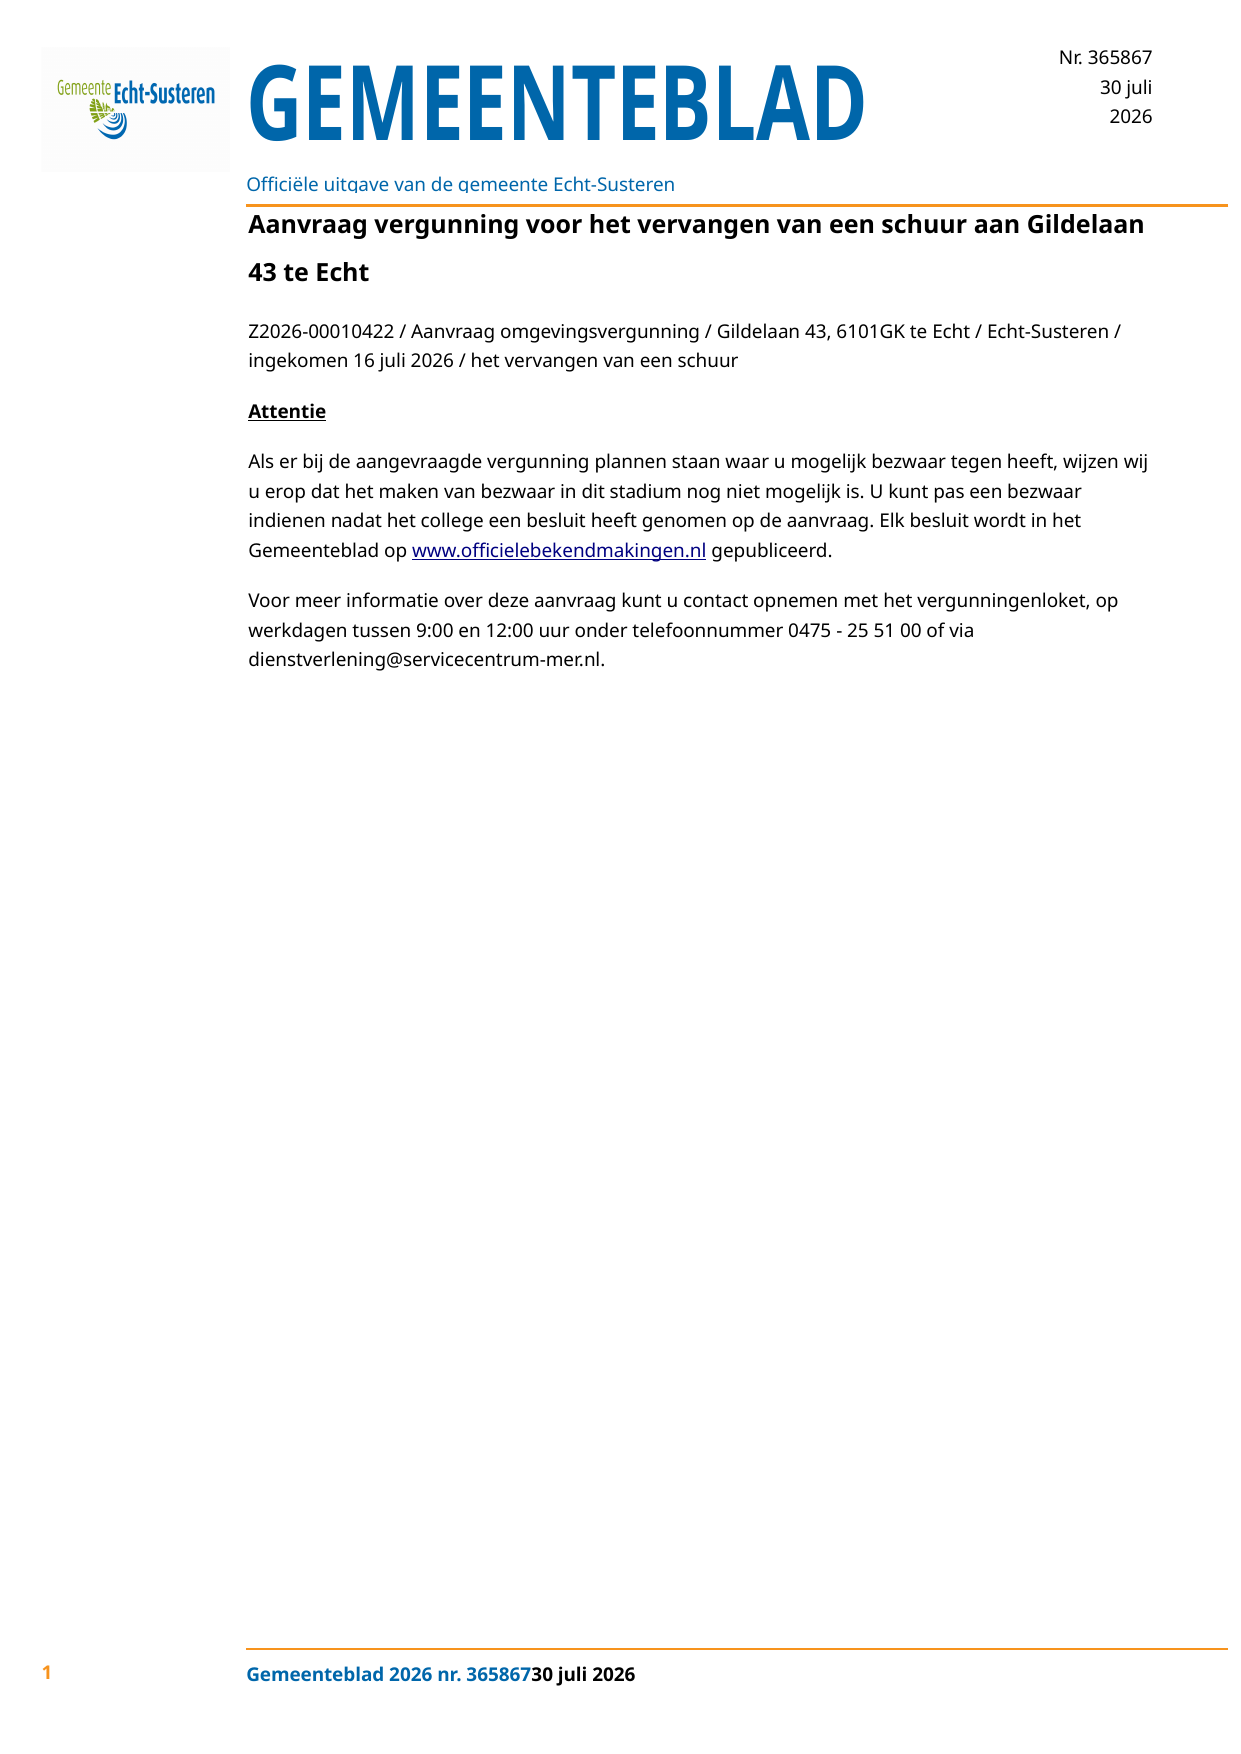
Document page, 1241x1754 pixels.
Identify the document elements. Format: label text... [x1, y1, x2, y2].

text Aanvraag vergunning voor het vervangen van een schuur aan Gildelaan 43 te Echt [248, 207, 1152, 288]
text Z2026-00010422 / Aanvraag omgevingsvergunning / Gildelaan 43, 6101GK te Echt / Echt-Susteren / ingekomen 16 juli 2026 / het vervangen van een schuur [248, 318, 1152, 373]
text Attentie [248, 398, 1152, 424]
text Voor meer informatie over deze aanvraag kunt u contact opnemen met het vergunningenloket, op werkdagen tussen 9:00 en 12:00 uur onder telefoonnummer 0475 - 25 51 00 of via dienstverlening@servicecentrum-mer.nl. [248, 587, 1152, 672]
text Als er bij de aangevraagde vergunning plannen staan waar u mogelijk bezwaar tegen heeft, wijzen wij u erop dat het maken van bezwaar in dit stadium nog niet mogelijk is. U kunt pas een bezwaar indienen nadat het college een besluit heeft genomen op de aanvraag. Elk besluit wordt in het Gemeenteblad op www.officielebekendmakingen.nl gepubliceerd. [248, 448, 1152, 563]
picture [41, 47, 231, 172]
